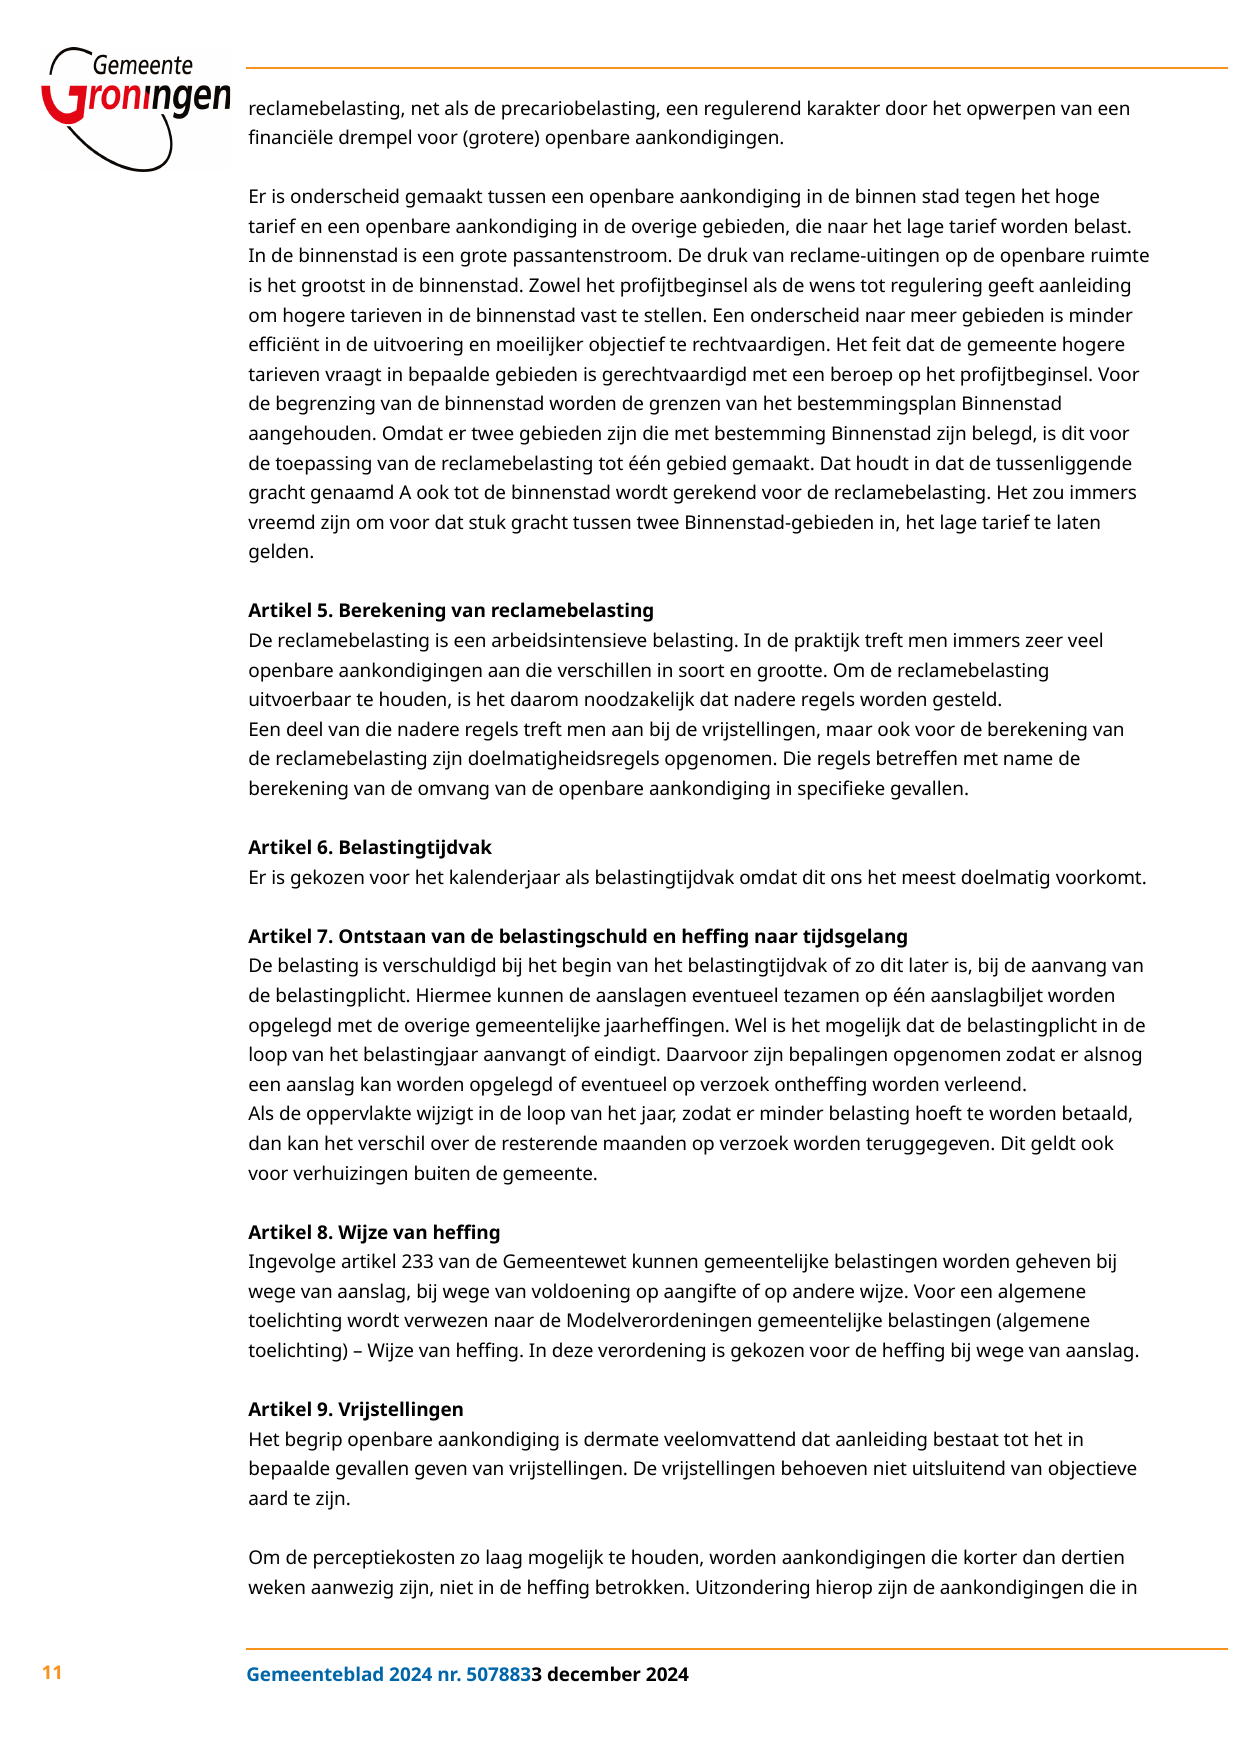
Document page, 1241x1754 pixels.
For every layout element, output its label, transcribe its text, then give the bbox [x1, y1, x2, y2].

text De reclamebelasting is een arbeidsintensieve belasting. In de praktijk treft men immers zeer veel openbare aankondigingen aan die verschillen in soort en grootte. Om de reclamebelasting uitvoerbaar te houden, is het daarom noodzakelijk dat nadere regels worden gesteld. [248, 627, 1152, 712]
text Om de perceptiekosten zo laag mogelijk te houden, worden aankondigingen die korter dan dertien weken aanwezig zijn, niet in de heffing betrokken. Uitzondering hierop zijn de aankondigingen die in [248, 1544, 1152, 1600]
text Een deel van die nadere regels treft men aan bij de vrijstellingen, maar ook voor de berekening van de reclamebelasting zijn doelmatigheidsregels opgenomen. Die regels betreffen met name de berekening van de omvang van de openbare aankondiging in specifieke gevallen. [248, 716, 1152, 801]
text Er is gekozen voor het kalenderjaar als belastingtijdvak omdat dit ons het meest doelmatig voorkomt. [248, 864, 1152, 890]
text Artikel 6. Belastingtijdvak [248, 834, 1152, 860]
text Artikel 9. Vrijstellingen [248, 1396, 1152, 1422]
text Als de oppervlakte wijzigt in de loop van het jaar, zodat er minder belasting hoeft te worden betaald, dan kan het verschil over de resterende maanden op verzoek worden teruggegeven. Dit geldt ook voor verhuizingen buiten de gemeente. [248, 1101, 1152, 1186]
text Artikel 7. Ontstaan van de belastingschuld en heffing naar tijdsgelang [248, 923, 1152, 949]
text Ingevolge artikel 233 van de Gemeentewet kunnen gemeentelijke belastingen worden geheven bij wege van aanslag, bij wege van voldoening op aangifte of op andere wijze. Voor een algemene toelichting wordt verwezen naar de Modelverordeningen gemeentelijke belastingen (algemene toelichting) – Wijze van heffing. In deze verordening is gekozen voor de heffing bij wege van aanslag. [248, 1248, 1152, 1363]
text reclamebelasting, net als de precariobelasting, een regulerend karakter door het opwerpen van een financiële drempel voor (grotere) openbare aankondigingen. [248, 95, 1152, 150]
text Er is onderscheid gemaakt tussen een openbare aankondiging in de binnen stad tegen het hoge tarief en een openbare aankondiging in de overige gebieden, die naar het lage tarief worden belast. In de binnenstad is een grote passantenstroom. De druk van reclame-uitingen op de openbare ruimte is het grootst in de binnenstad. Zowel het profijtbeginsel als de wens tot regulering geeft aanleiding om hogere tarieven in de binnenstad vast te stellen. Een onderscheid naar meer gebieden is minder efficiënt in de uitvoering en moeilijker objectief te rechtvaardigen. Het feit dat de gemeente hogere tarieven vraagt in bepaalde gebieden is gerechtvaardigd met een beroep op het profijtbeginsel. Voor de begrenzing van de binnenstad worden de grenzen van het bestemmingsplan Binnenstad aangehouden. Omdat er twee gebieden zijn die met bestemming Binnenstad zijn belegd, is dit voor de toepassing van de reclamebelasting tot één gebied gemaakt. Dat houdt in dat de tussenliggende gracht genaamd A ook tot de binnenstad wordt gerekend voor de reclamebelasting. Het zou immers vreemd zijn om voor dat stuk gracht tussen twee Binnenstad-gebieden in, het lage tarief te laten gelden. [248, 183, 1152, 564]
text De belasting is verschuldigd bij het begin van het belastingtijdvak of zo dit later is, bij de aanvang van de belastingplicht. Hiermee kunnen de aanslagen eventueel tezamen op één aanslagbiljet worden opgelegd met de overige gemeentelijke jaarheffingen. Wel is het mogelijk dat de belastingplicht in de loop van het belastingjaar aanvangt of eindigt. Daarvoor zijn bepalingen opgenomen zodat er alsnog een aanslag kan worden opgelegd of eventueel op verzoek ontheffing worden verleend. [248, 953, 1152, 1097]
text Artikel 8. Wijze van heffing [248, 1219, 1152, 1245]
text Artikel 5. Berekening van reclamebelasting [248, 598, 1152, 623]
picture [41, 47, 231, 172]
text Het begrip openbare aankondiging is dermate veelomvattend dat aanleiding bestaat tot het in bepaalde gevallen geven van vrijstellingen. De vrijstellingen behoeven niet uitsluitend van objectieve aard te zijn. [248, 1426, 1152, 1511]
